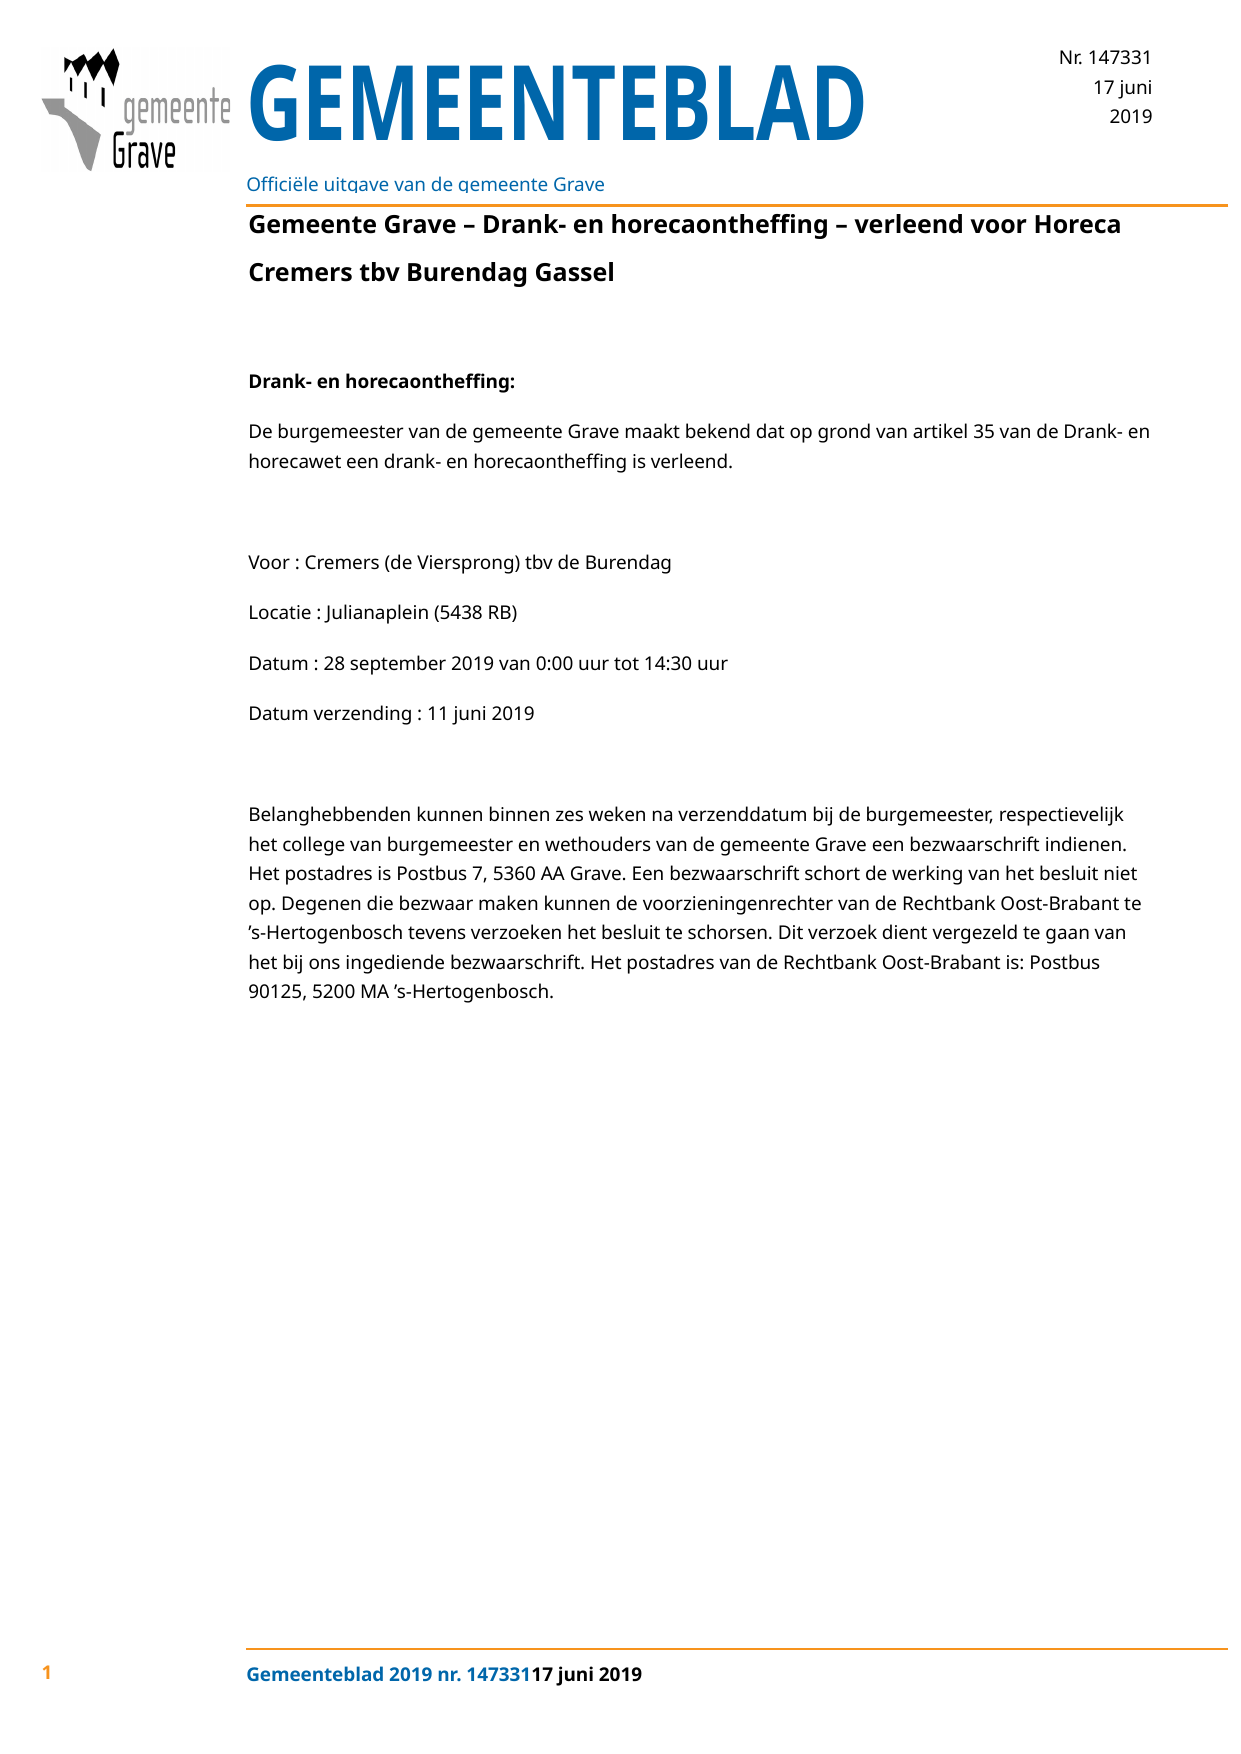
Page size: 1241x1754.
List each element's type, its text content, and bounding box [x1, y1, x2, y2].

picture [41, 47, 231, 172]
text Datum : 28 september 2019 van 0:00 uur tot 14:30 uur [248, 650, 1152, 676]
text Voor : Cremers (de Viersprong) tbv de Burendag [248, 549, 1152, 575]
text Drank- en horecaontheffing: [248, 368, 1152, 394]
text Gemeente Grave – Drank- en horecaontheffing – verleend voor Horeca Cremers tbv Burendag Gassel [248, 207, 1152, 288]
text Locatie : Julianaplein (5438 RB) [248, 599, 1152, 625]
text Datum verzending : 11 juni 2019 [248, 700, 1152, 726]
text De burgemeester van de gemeente Grave maakt bekend dat op grond van artikel 35 van de Drank- en horecawet een drank- en horecaontheffing is verleend. [248, 419, 1152, 474]
text Belanghebbenden kunnen binnen zes weken na verzenddatum bij de burgemeester, respectievelijk het college van burgemeester en wethouders van de gemeente Grave een bezwaarschrift indienen. Het postadres is Postbus 7, 5360 AA Grave. Een bezwaarschrift schort de werking van het besluit niet op. Degenen die bezwaar maken kunnen de voorzieningenrechter van de Rechtbank Oost-Brabant te ’s-Hertogenbosch tevens verzoeken het besluit te schorsen. Dit verzoek dient vergezeld te gaan van het bij ons ingediende bezwaarschrift. Het postadres van de Rechtbank Oost-Brabant is: Postbus 90125, 5200 MA ’s-Hertogenbosch. [248, 801, 1152, 1004]
